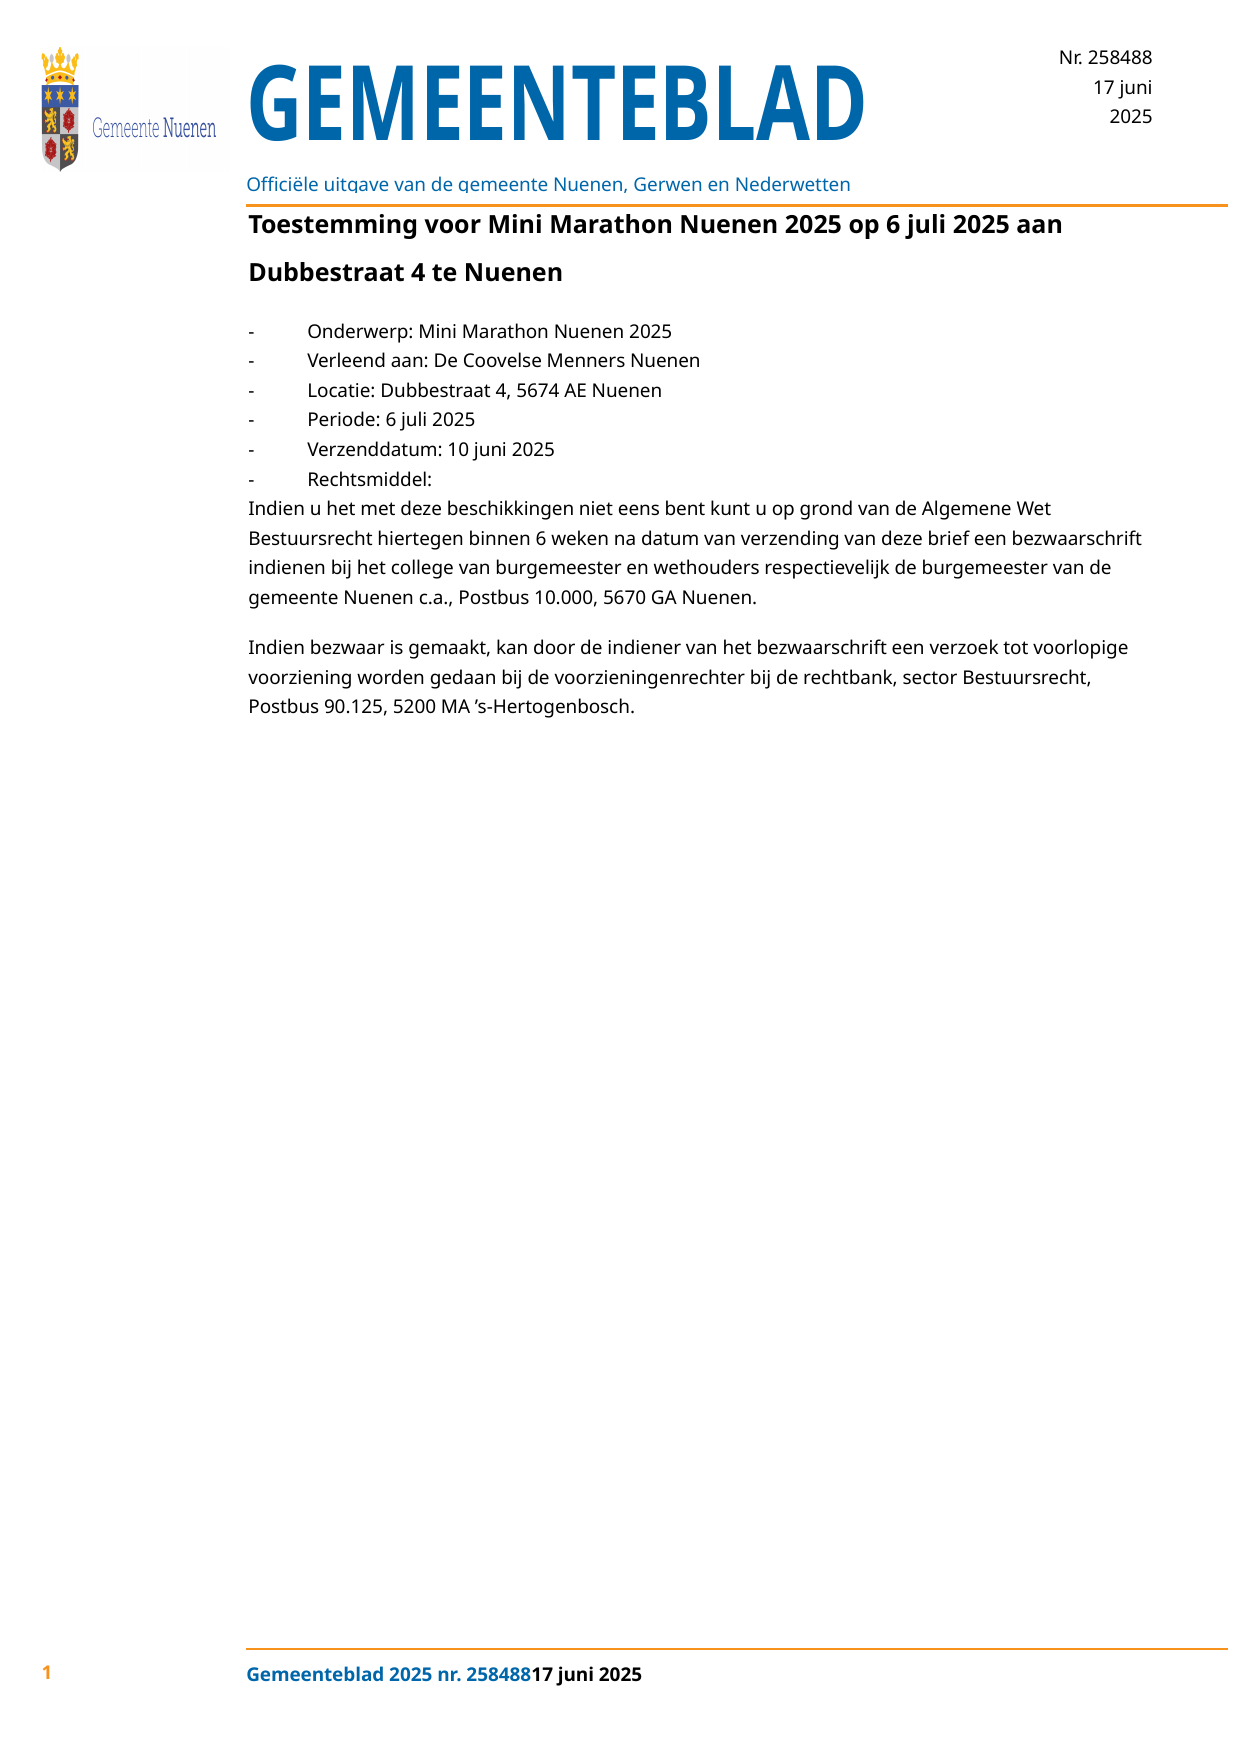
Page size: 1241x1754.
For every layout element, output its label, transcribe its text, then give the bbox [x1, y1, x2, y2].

list Periode: 6 juli 2025 [248, 407, 1152, 432]
list Locatie: Dubbestraat 4, 5674 AE Nuenen [248, 377, 1152, 403]
text Indien bezwaar is gemaakt, kan door de indiener van het bezwaarschrift een verzoek tot voorlopige voorziening worden gedaan bij de voorzieningenrechter bij de rechtbank, sector Bestuursrecht, Postbus 90.125, 5200 MA ’s-Hertogenbosch. [248, 634, 1152, 719]
picture [41, 47, 231, 172]
list Onderwerp: Mini Marathon Nuenen 2025 [248, 318, 1152, 344]
text Toestemming voor Mini Marathon Nuenen 2025 op 6 juli 2025 aan Dubbestraat 4 te Nuenen [248, 207, 1152, 288]
list Verzenddatum: 10 juni 2025 [248, 436, 1152, 462]
list Verleend aan: De Coovelse Menners Nuenen [248, 347, 1152, 373]
list Rechtsmiddel: [248, 466, 1152, 492]
text Indien u het met deze beschikkingen niet eens bent kunt u op grond van de Algemene Wet Bestuursrecht hiertegen binnen 6 weken na datum van verzending van deze brief een bezwaarschrift indienen bij het college van burgemeester en wethouders respectievelijk de burgemeester van de gemeente Nuenen c.a., Postbus 10.000, 5670 GA Nuenen. [248, 495, 1152, 610]
